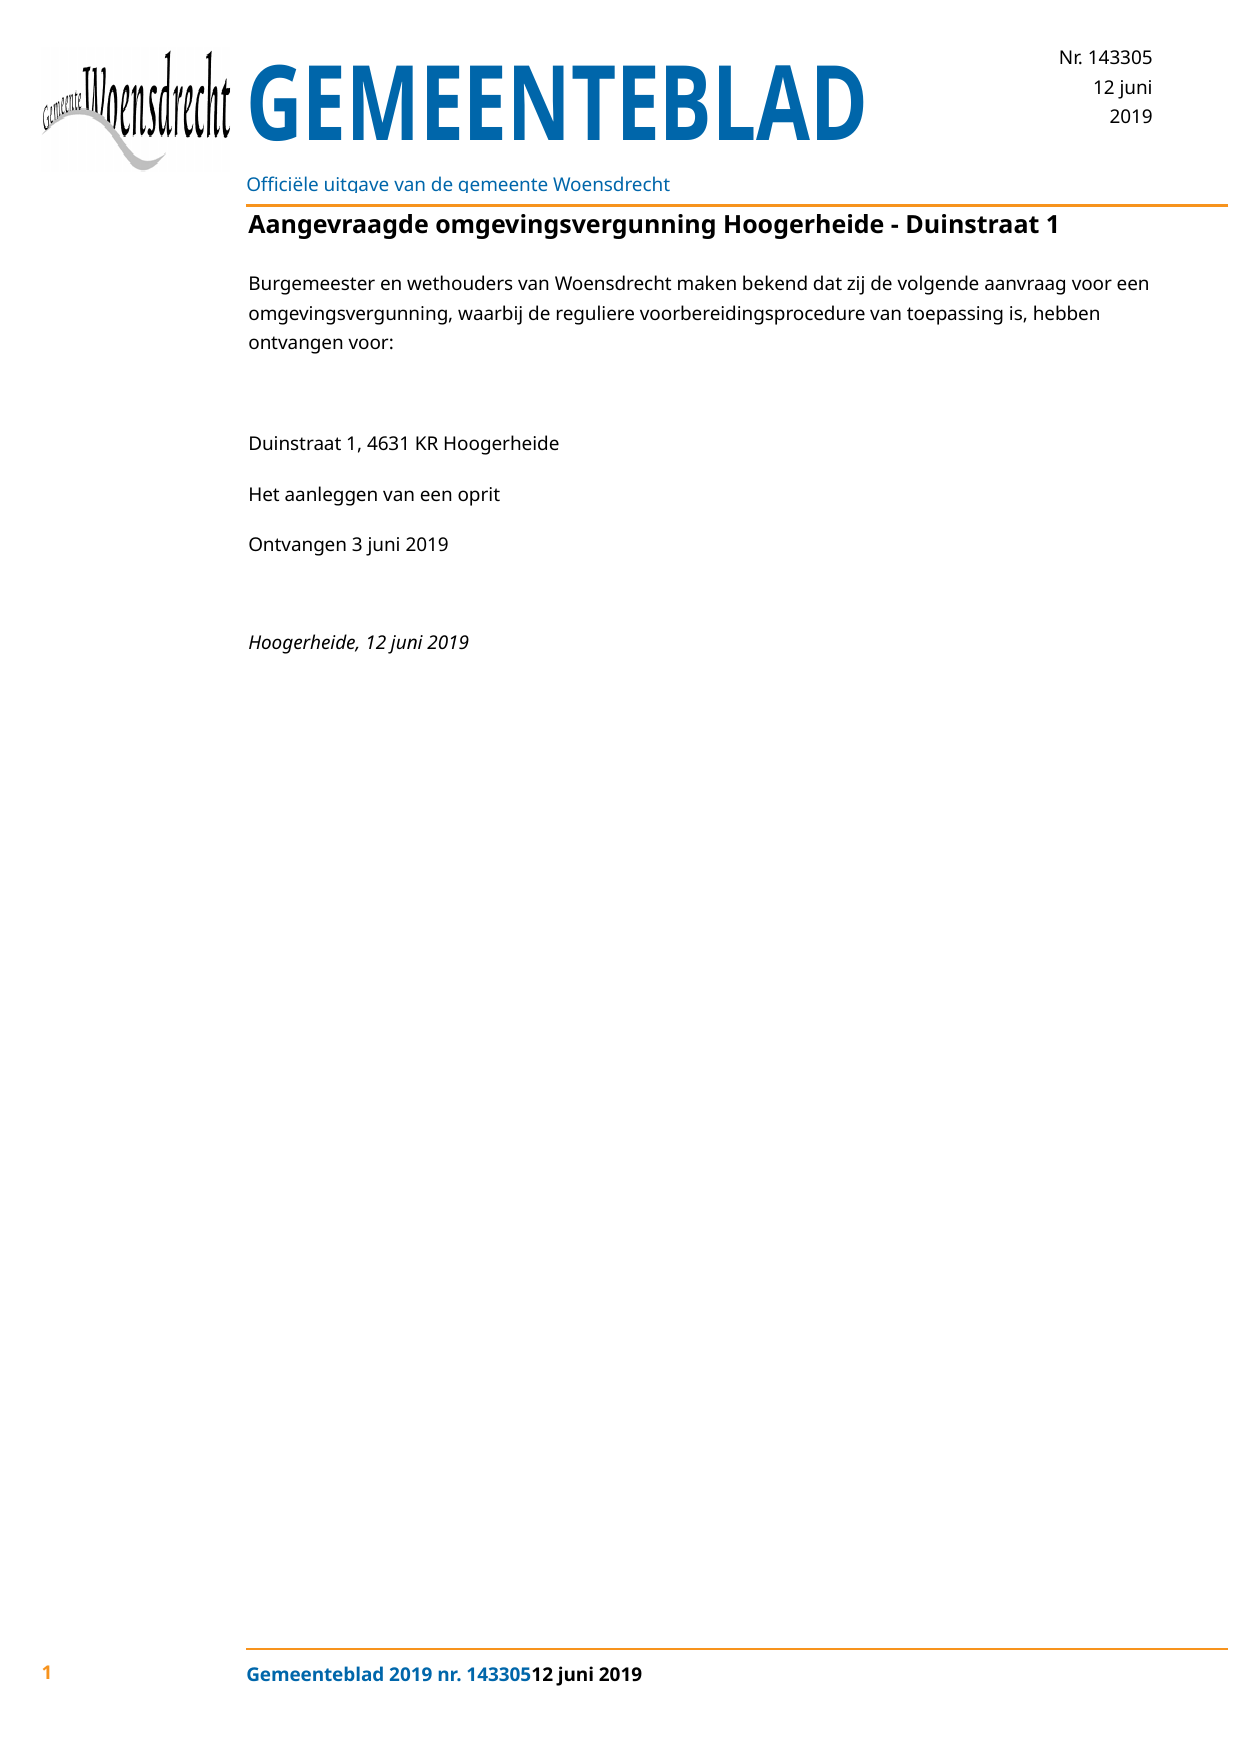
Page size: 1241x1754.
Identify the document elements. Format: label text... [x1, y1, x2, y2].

picture [41, 47, 231, 172]
text Aangevraagde omgevingsvergunning Hoogerheide - Duinstraat 1 [248, 207, 1152, 241]
text Burgemeester en wethouders van Woensdrecht maken bekend dat zij de volgende aanvraag voor een omgevingsvergunning, waarbij de reguliere voorbereidingsprocedure van toepassing is, hebben ontvangen voor: [248, 270, 1152, 355]
text Duinstraat 1, 4631 KR Hoogerheide [248, 430, 1152, 456]
text Ontvangen 3 juni 2019 [248, 531, 1152, 557]
text Het aanleggen van een oprit [248, 481, 1152, 506]
text Hoogerheide, 12 juni 2019 [248, 629, 1152, 655]
